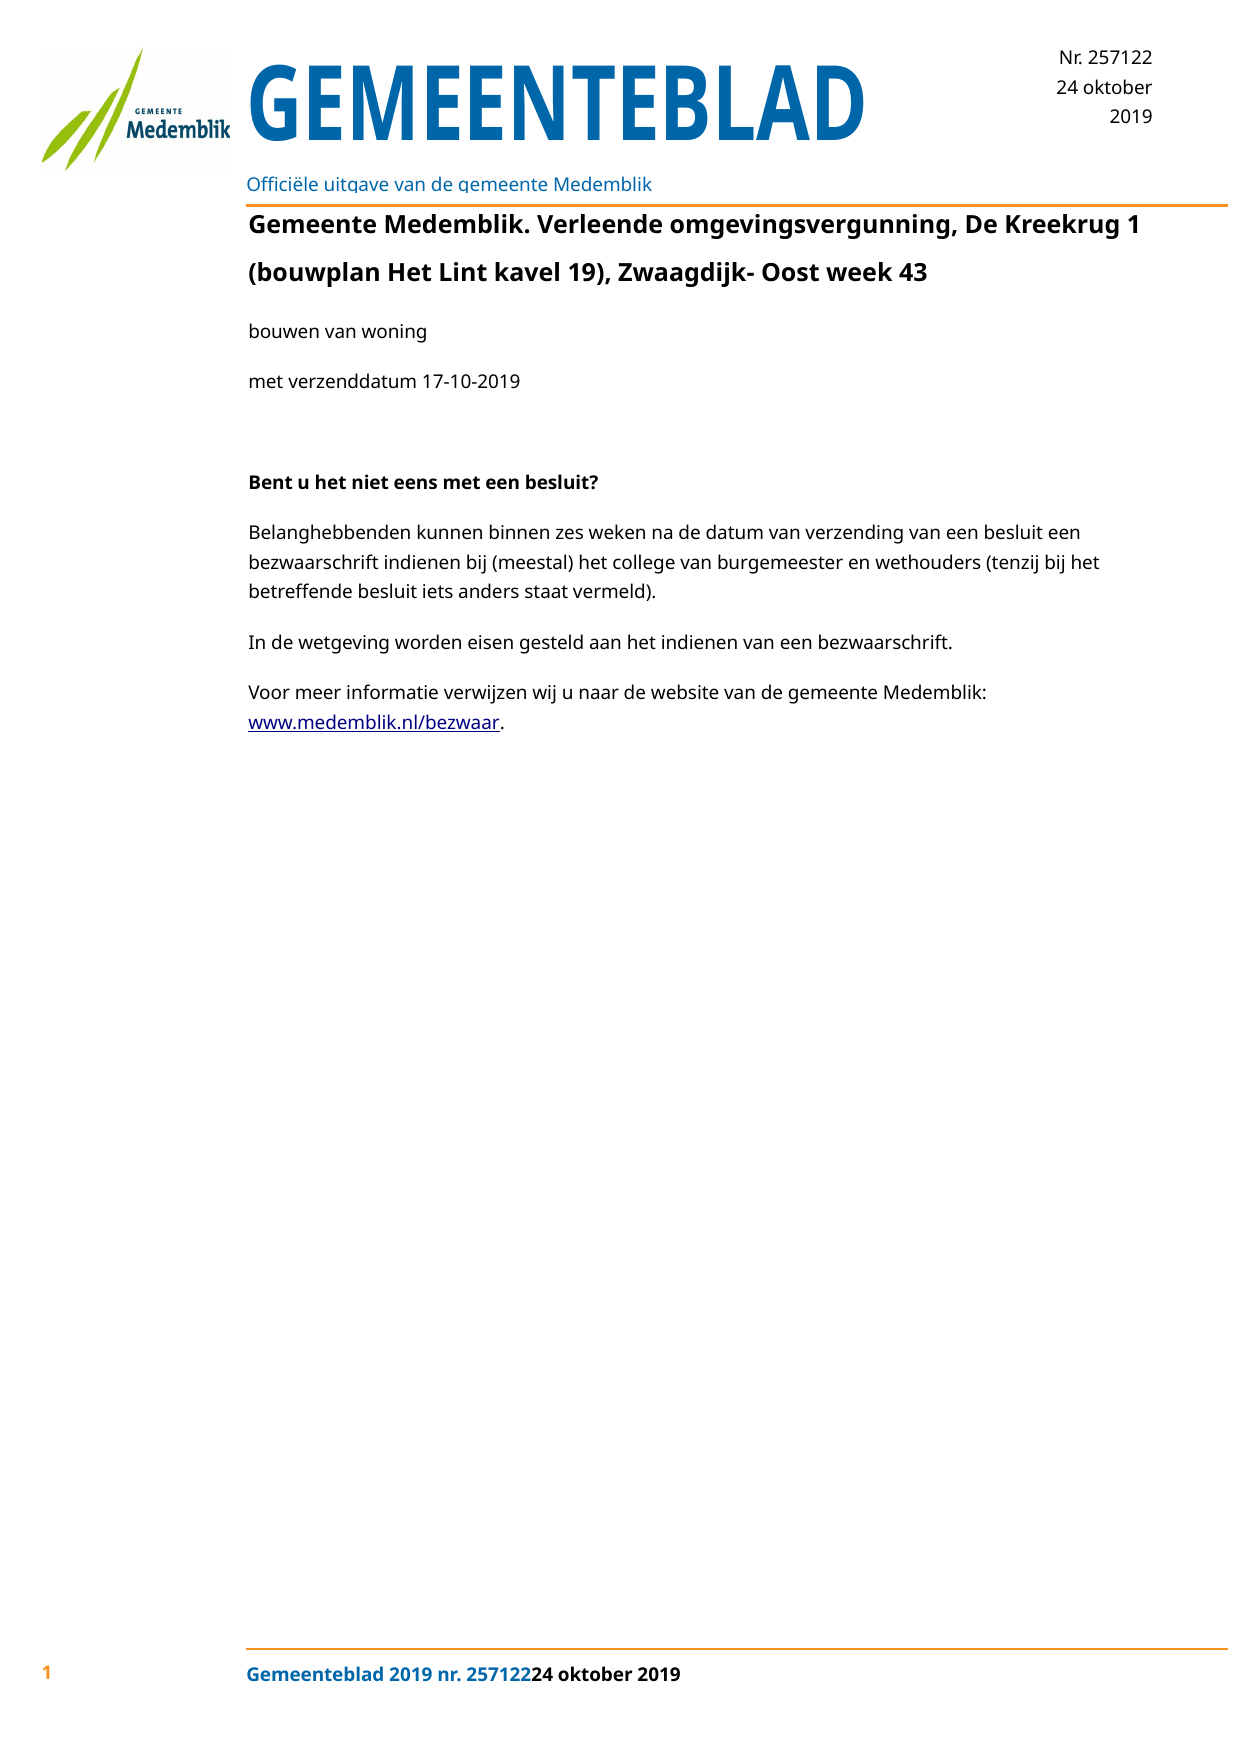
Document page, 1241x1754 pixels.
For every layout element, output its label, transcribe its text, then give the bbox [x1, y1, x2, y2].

text Voor meer informatie verwijzen wij u naar de website van de gemeente Medemblik: www.medemblik.nl/bezwaar. [248, 679, 1152, 735]
text bouwen van woning [248, 318, 1152, 344]
text met verzenddatum 17-10-2019 [248, 368, 1152, 394]
picture [41, 47, 231, 172]
text Belanghebbenden kunnen binnen zes weken na de datum van verzending van een besluit een bezwaarschrift indienen bij (meestal) het college van burgemeester en wethouders (tenzij bij het betreffende besluit iets anders staat vermeld). [248, 519, 1152, 604]
text In de wetgeving worden eisen gesteld aan het indienen van een bezwaarschrift. [248, 629, 1152, 655]
text Bent u het niet eens met een besluit? [248, 469, 1152, 495]
text Gemeente Medemblik. Verleende omgevingsvergunning, De Kreekrug 1 (bouwplan Het Lint kavel 19), Zwaagdijk- Oost week 43 [248, 207, 1152, 288]
